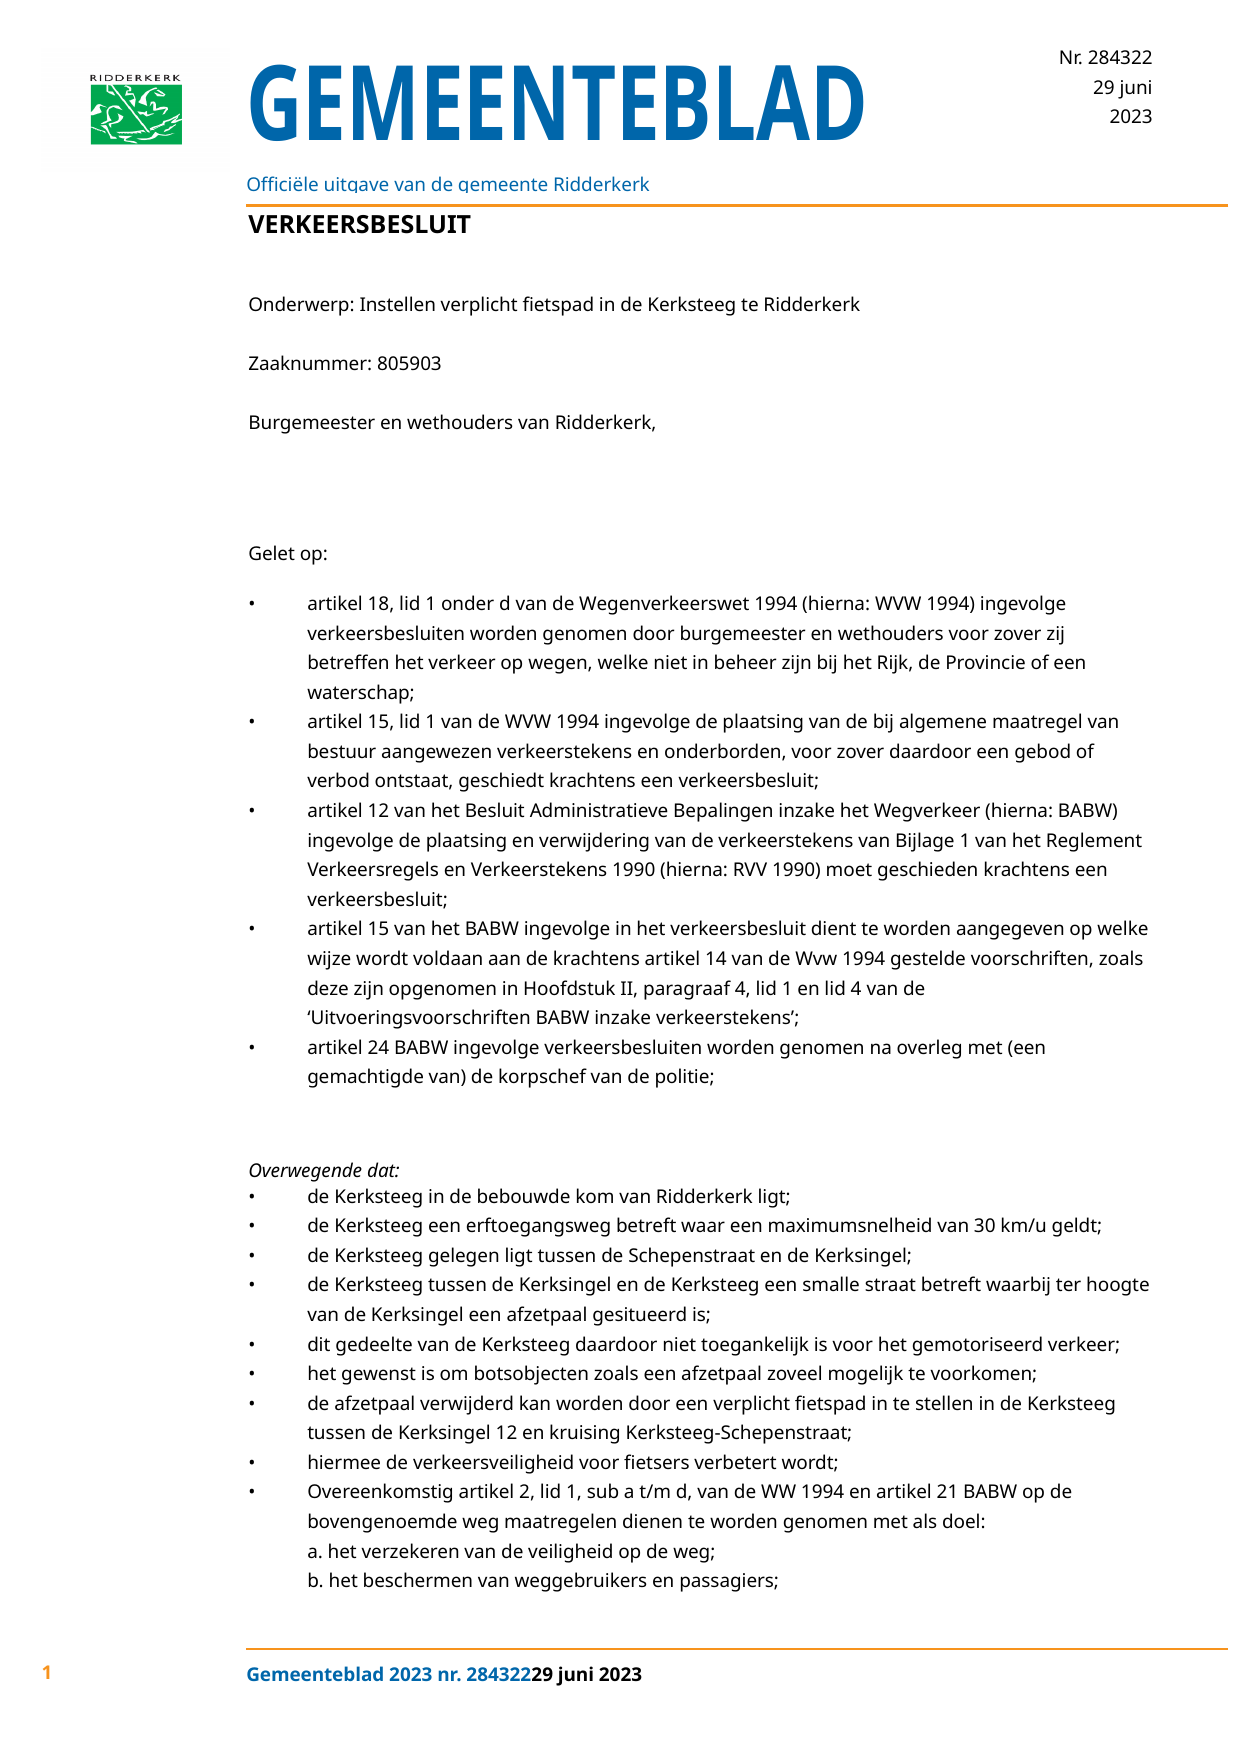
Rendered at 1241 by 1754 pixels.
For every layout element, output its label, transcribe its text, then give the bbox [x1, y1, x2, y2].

list dit gedeelte van de Kerksteeg daardoor niet toegankelijk is voor het gemotoriseerd verkeer; [248, 1331, 1152, 1356]
list artikel 24 BABW ingevolge verkeersbesluiten worden genomen na overleg met (een gemachtigde van) de korpschef van de politie; [248, 1034, 1152, 1089]
list b. het beschermen van weggebruikers en passagiers; [248, 1567, 1152, 1593]
picture [41, 47, 231, 172]
list de Kerksteeg gelegen ligt tussen de Schepenstraat en de Kerksingel; [248, 1242, 1152, 1268]
text Zaaknummer: 805903 [248, 350, 1152, 376]
list artikel 12 van het Besluit Administratieve Bepalingen inzake het Wegverkeer (hierna: BABW) ingevolge de plaatsing en verwijdering van de verkeerstekens van Bijlage 1 van het Reglement Verkeersregels en Verkeerstekens 1990 (hierna: RVV 1990) moet geschieden krachtens een verkeersbesluit; [248, 797, 1152, 912]
list artikel 18, lid 1 onder d van de Wegenverkeerswet 1994 (hierna: WVW 1994) ingevolge verkeersbesluiten worden genomen door burgemeester en wethouders voor zover zij betreffen het verkeer op wegen, welke niet in beheer zijn bij het Rijk, de Provincie of een waterschap; [248, 590, 1152, 705]
list artikel 15, lid 1 van de WVW 1994 ingevolge de plaatsing van de bij algemene maatregel van bestuur aangewezen verkeerstekens en onderborden, voor zover daardoor een gebod of verbod ontstaat, geschiedt krachtens een verkeersbesluit; [248, 708, 1152, 793]
list de Kerksteeg tussen de Kerksingel en de Kerksteeg een smalle straat betreft waarbij ter hoogte van de Kerksingel een afzetpaal gesitueerd is; [248, 1272, 1152, 1327]
list de afzetpaal verwijderd kan worden door een verplicht fietspad in te stellen in de Kerksteeg tussen de Kerksingel 12 en kruising Kerksteeg-Schepenstraat; [248, 1390, 1152, 1445]
text Onderwerp: Instellen verplicht fietspad in de Kerksteeg te Ridderkerk [248, 291, 1152, 317]
list het gewenst is om botsobjecten zoals een afzetpaal zoveel mogelijk te voorkomen; [248, 1360, 1152, 1386]
text Overwegende dat: [248, 1157, 1152, 1183]
text Gelet op: [248, 540, 1152, 566]
list a. het verzekeren van de veiligheid op de weg; [248, 1538, 1152, 1563]
list Overeenkomstig artikel 2, lid 1, sub a t/m d, van de WW 1994 en artikel 21 BABW op de bovengenoemde weg maatregelen dienen te worden genomen met als doel: [248, 1479, 1152, 1534]
list de Kerksteeg een erftoegangsweg betreft waar een maximumsnelheid van 30 km/u geldt; [248, 1212, 1152, 1238]
text VERKEERSBESLUIT [248, 207, 1152, 241]
text Burgemeester en wethouders van Ridderkerk, [248, 409, 1152, 435]
list artikel 15 van het BABW ingevolge in het verkeersbesluit dient te worden aangegeven op welke wijze wordt voldaan aan de krachtens artikel 14 van de Wvw 1994 gestelde voorschriften, zoals deze zijn opgenomen in Hoofdstuk II, paragraaf 4, lid 1 en lid 4 van de ‘Uitvoeringsvoorschriften BABW inzake verkeerstekens’; [248, 916, 1152, 1030]
list hiermee de verkeersveiligheid voor fietsers verbetert wordt; [248, 1449, 1152, 1475]
list de Kerksteeg in de bebouwde kom van Ridderkerk ligt; [248, 1183, 1152, 1208]
